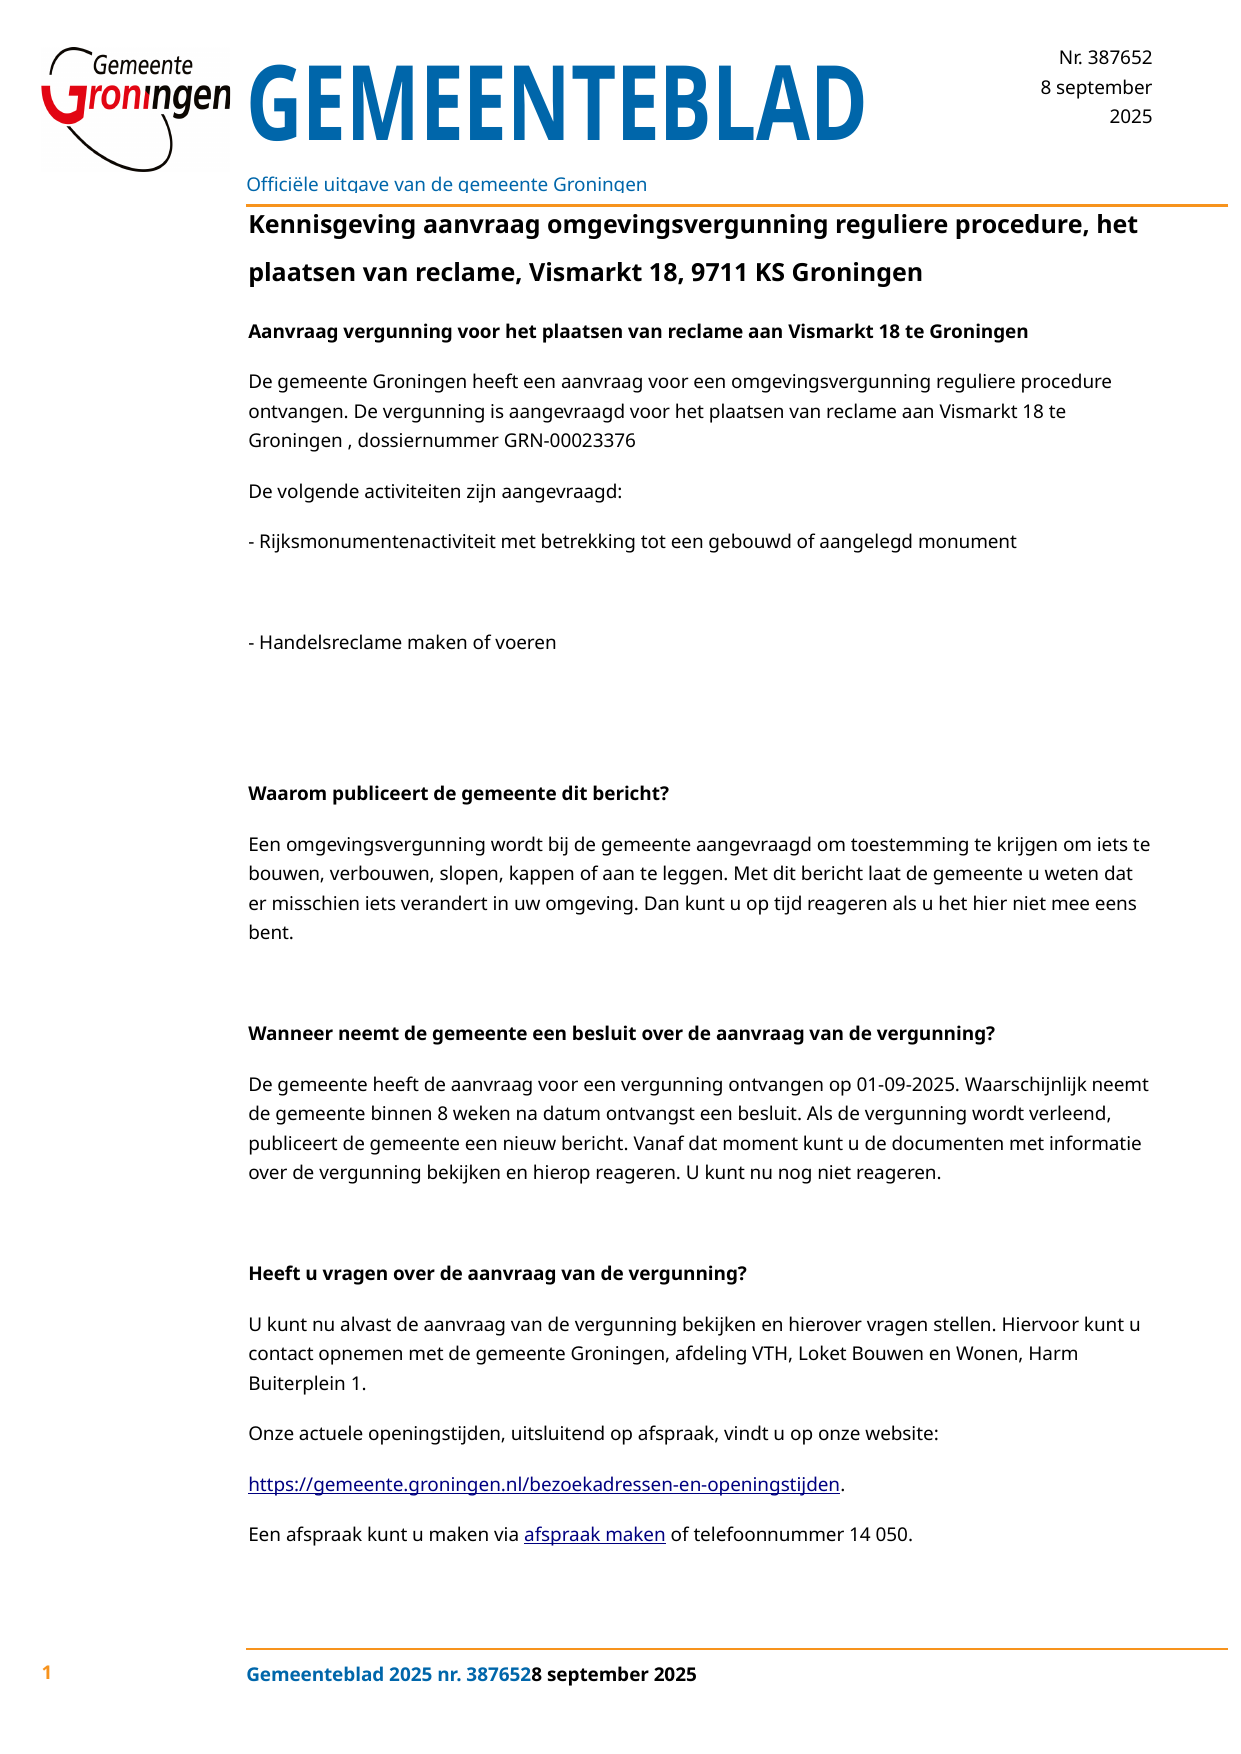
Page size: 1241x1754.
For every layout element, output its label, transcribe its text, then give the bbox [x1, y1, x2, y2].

text U kunt nu alvast de aanvraag van de vergunning bekijken en hierover vragen stellen. Hiervoor kunt u contact opnemen met de gemeente Groningen, afdeling VTH, Loket Bouwen en Wonen, Harm Buiterplein 1. [248, 1311, 1152, 1396]
text Heeft u vragen over de aanvraag van de vergunning? [248, 1260, 1152, 1286]
text Aanvraag vergunning voor het plaatsen van reclame aan Vismarkt 18 te Groningen [248, 318, 1152, 344]
text De volgende activiteiten zijn aangevraagd: [248, 478, 1152, 504]
text Onze actuele openingstijden, uitsluitend op afspraak, vindt u op onze website: [248, 1420, 1152, 1446]
text - Handelsreclame maken of voeren [248, 629, 1152, 655]
text De gemeente Groningen heeft een aanvraag voor een omgevingsvergunning reguliere procedure ontvangen. De vergunning is aangevraagd voor het plaatsen van reclame aan Vismarkt 18 te Groningen , dossiernummer GRN-00023376 [248, 368, 1152, 453]
picture [41, 47, 231, 172]
text De gemeente heeft de aanvraag voor een vergunning ontvangen op 01-09-2025. Waarschijnlijk neemt de gemeente binnen 8 weken na datum ontvangst een besluit. Als de vergunning wordt verleend, publiceert de gemeente een nieuw bericht. Vanaf dat moment kunt u de documenten met informatie over de vergunning bekijken en hierop reageren. U kunt nu nog niet reageren. [248, 1071, 1152, 1185]
text Een afspraak kunt u maken via afspraak maken of telefoonnummer 14 050. [248, 1521, 1152, 1547]
text https://gemeente.groningen.nl/bezoekadressen-en-openingstijden. [248, 1471, 1152, 1497]
text Kennisgeving aanvraag omgevingsvergunning reguliere procedure, het plaatsen van reclame, Vismarkt 18, 9711 KS Groningen [248, 207, 1152, 288]
text Waarom publiceert de gemeente dit bericht? [248, 780, 1152, 806]
text - Rijksmonumentenactiviteit met betrekking tot een gebouwd of aangelegd monument [248, 528, 1152, 554]
text Een omgevingsvergunning wordt bij de gemeente aangevraagd om toestemming te krijgen om iets te bouwen, verbouwen, slopen, kappen of aan te leggen. Met dit bericht laat de gemeente u weten dat er misschien iets verandert in uw omgeving. Dan kunt u op tijd reageren als u het hier niet mee eens bent. [248, 831, 1152, 945]
text Wanneer neemt de gemeente een besluit over de aanvraag van de vergunning? [248, 1020, 1152, 1046]
